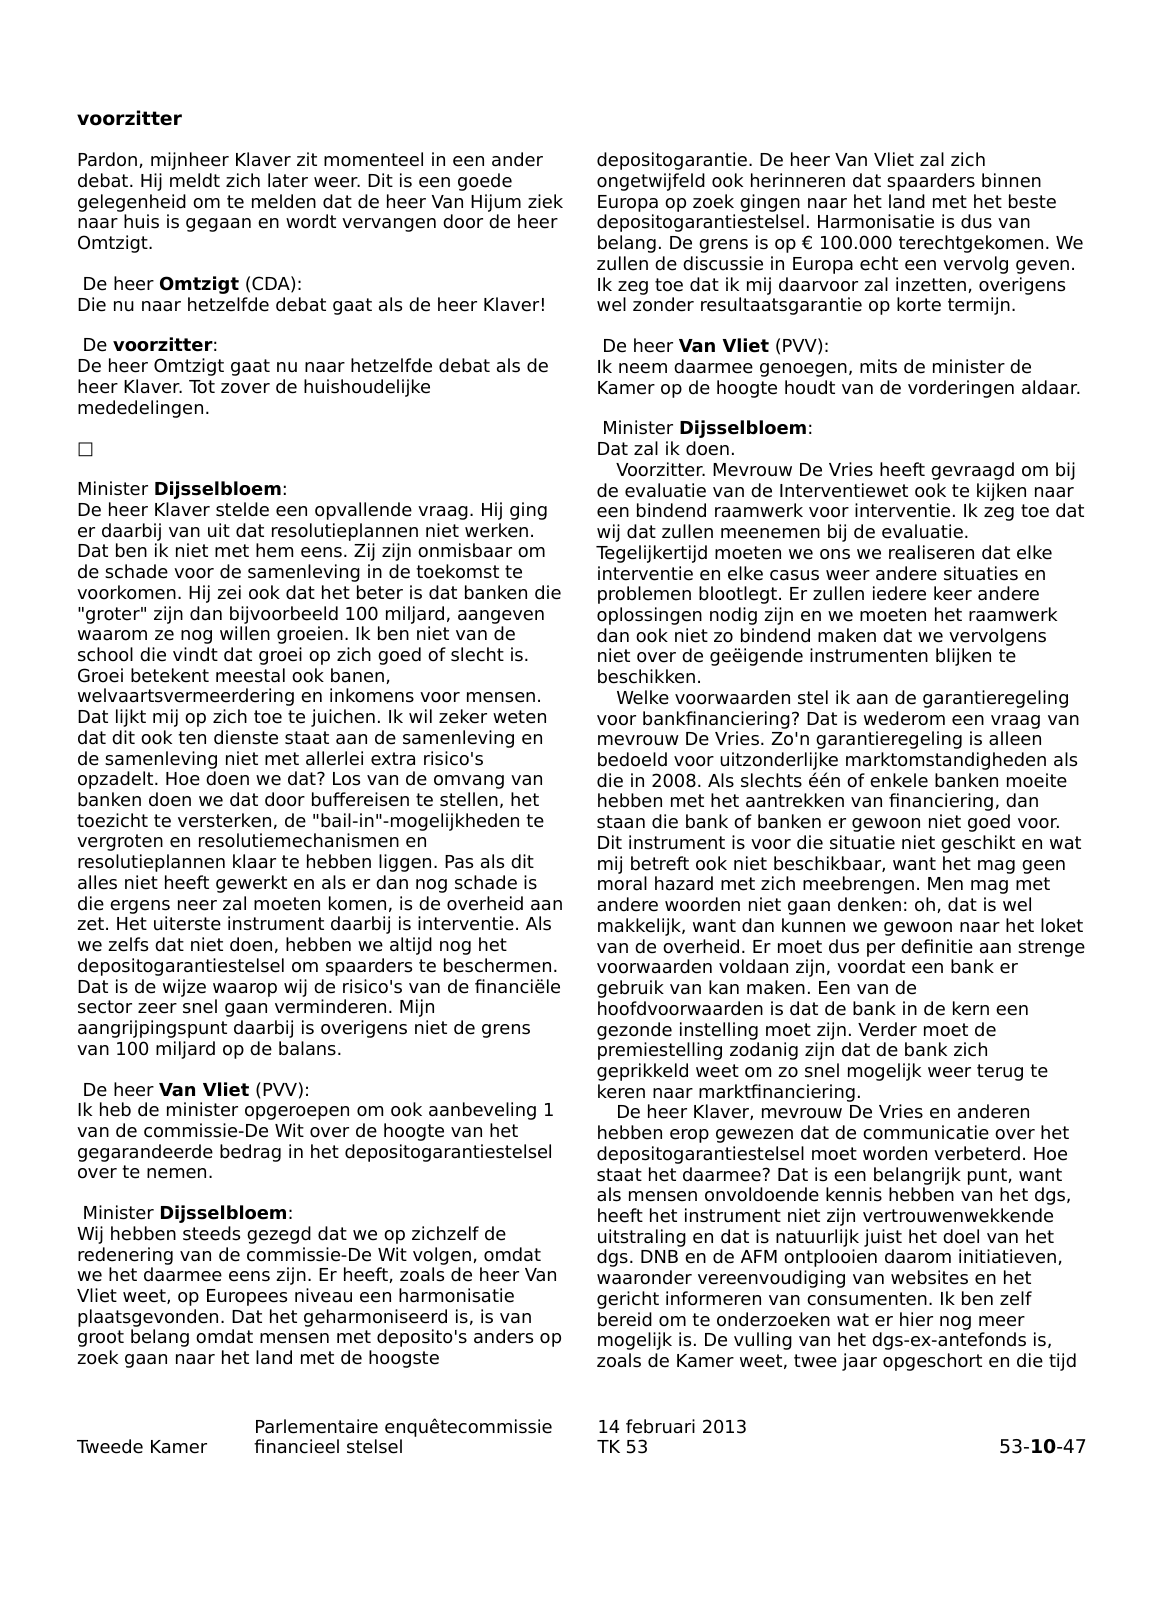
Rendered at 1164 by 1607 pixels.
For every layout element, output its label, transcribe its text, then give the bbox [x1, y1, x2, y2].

text Wij hebben steeds gezegd dat we op zichzelf de redenering van de commissie-De Wit volgen, omdat we het daarmee eens zijn. Er heeft, zoals de heer Van Vliet weet, op Europees niveau een harmonisatie plaatsgevonden. Dat het geharmoniseerd is, is van groot belang omdat mensen met deposito's anders op zoek gaan naar het land met de hoogste [77, 1224, 567, 1369]
text De heer Klaver, mevrouw De Vries en anderen hebben erop gewezen dat de communicatie over het depositogarantiestelsel moet worden verbeterd. Hoe staat het daarmee? Dat is een belangrijk punt, want als mensen onvoldoende kennis hebben van het dgs, heeft het instrument niet zijn vertrouwenwekkende uitstraling en dat is natuurlijk juist het doel van het dgs. DNB en de AFM ontplooien daarom initiatieven, waaronder vereenvoudiging van websites en het gericht informeren van consumenten. Ik ben zelf bereid om te onderzoeken wat er hier nog meer mogelijk is. De vulling van het dgs-ex-antefonds is, zoals de Kamer weet, twee jaar opgeschort en die tijd [596, 1102, 1087, 1372]
text De heer Klaver stelde een opvallende vraag. Hij ging er daarbij van uit dat resolutieplannen niet werken. Dat ben ik niet met hem eens. Zij zijn onmisbaar om de schade voor de samenleving in de toekomst te voorkomen. Hij zei ook dat het beter is dat banken die "groter" zijn dan bijvoorbeeld 100 miljard, aangeven waarom ze nog willen groeien. Ik ben niet van de school die vindt dat groei op zich goed of slecht is. Groei betekent meestal ook banen, welvaartsvermeerdering en inkomens voor mensen. Dat lijkt mij op zich toe te juichen. Ik wil zeker weten dat dit ook ten dienste staat aan de samenleving en de samenleving niet met allerlei extra risico's opzadelt. Hoe doen we dat? Los van de omvang van banken doen we dat door buffereisen te stellen, het toezicht te versterken, de "bail-in"-mogelijkheden te vergroten en resolutiemechanismen en resolutieplannen klaar te hebben liggen. Pas als dit alles niet heeft gewerkt en als er dan nog schade is die ergens neer zal moeten komen, is de overheid aan zet. Het uiterste instrument daarbij is interventie. Als we zelfs dat niet doen, hebben we altijd nog het depositogarantiestelsel om spaarders te beschermen. Dat is de wijze waarop wij de risico's van de financiële sector zeer snel gaan verminderen. Mijn aangrijpingspunt daarbij is overigens niet de grens van 100 miljard op de balans. [77, 500, 567, 1059]
text Dat zal ik doen. [596, 439, 1087, 460]
text Die nu naar hetzelfde debat gaat als de heer Klaver! [77, 294, 567, 315]
text □ [77, 438, 567, 459]
text Ik neem daarmee genoegen, mits de minister de Kamer op de hoogte houdt van de vorderingen aldaar. [596, 357, 1087, 398]
text Pardon, mijnheer Klaver zit momenteel in een ander debat. Hij meldt zich later weer. Dit is een goede gelegenheid om te melden dat de heer Van Hijum ziek naar huis is gegaan en wordt vervangen door de heer Omtzigt. [77, 150, 567, 254]
text Ik heb de minister opgeroepen om ook aanbeveling 1 van de commissie-De Wit over de hoogte van het gegarandeerde bedrag in het depositogarantiestelsel over te nemen. [77, 1100, 567, 1183]
text Minister Dijsselbloem: [77, 1203, 567, 1224]
text depositogarantie. De heer Van Vliet zal zich ongetwijfeld ook herinneren dat spaarders binnen Europa op zoek gingen naar het land met het beste depositogarantiestelsel. Harmonisatie is dus van belang. De grens is op € 100.000 terechtgekomen. We zullen de discussie in Europa echt een vervolg geven. Ik zeg toe dat ik mij daarvoor zal inzetten, overigens wel zonder resultaatsgarantie op korte termijn. [596, 150, 1087, 316]
text Voorzitter. Mevrouw De Vries heeft gevraagd om bij de evaluatie van de Interventiewet ook te kijken naar een bindend raamwerk voor interventie. Ik zeg toe dat wij dat zullen meenemen bij de evaluatie. Tegelijkertijd moeten we ons we realiseren dat elke interventie en elke casus weer andere situaties en problemen blootlegt. Er zullen iedere keer andere oplossingen nodig zijn en we moeten het raamwerk dan ook niet zo bindend maken dat we vervolgens niet over de geëigende instrumenten blijken te beschikken. [596, 460, 1087, 688]
text De heer Van Vliet (PVV): [77, 1079, 567, 1100]
text De heer Omtzigt (CDA): [77, 274, 567, 294]
text De heer Omtzigt gaat nu naar hetzelfde debat als de heer Klaver. Tot zover de huishoudelijke mededelingen. [77, 356, 567, 418]
text Minister Dijsselbloem: [596, 418, 1087, 439]
text Welke voorwaarden stel ik aan de garantieregeling voor bankfinanciering? Dat is wederom een vraag van mevrouw De Vries. Zo'n garantieregeling is alleen bedoeld voor uitzonderlijke marktomstandigheden als die in 2008. Als slechts één of enkele banken moeite hebben met het aantrekken van financiering, dan staan die bank of banken er gewoon niet goed voor. Dit instrument is voor die situatie niet geschikt en wat mij betreft ook niet beschikbaar, want het mag geen moral hazard met zich meebrengen. Men mag met andere woorden niet gaan denken: oh, dat is wel makkelijk, want dan kunnen we gewoon naar het loket van de overheid. Er moet dus per definitie aan strenge voorwaarden voldaan zijn, voordat een bank er gebruik van kan maken. Een van de hoofdvoorwaarden is dat de bank in de kern een gezonde instelling moet zijn. Verder moet de premiestelling zodanig zijn dat de bank zich geprikkeld weet om zo snel mogelijk weer terug te keren naar marktfinanciering. [596, 688, 1087, 1102]
text De voorzitter: [77, 335, 567, 356]
text De heer Van Vliet (PVV): [596, 336, 1087, 357]
text Minister Dijsselbloem: [77, 479, 567, 500]
